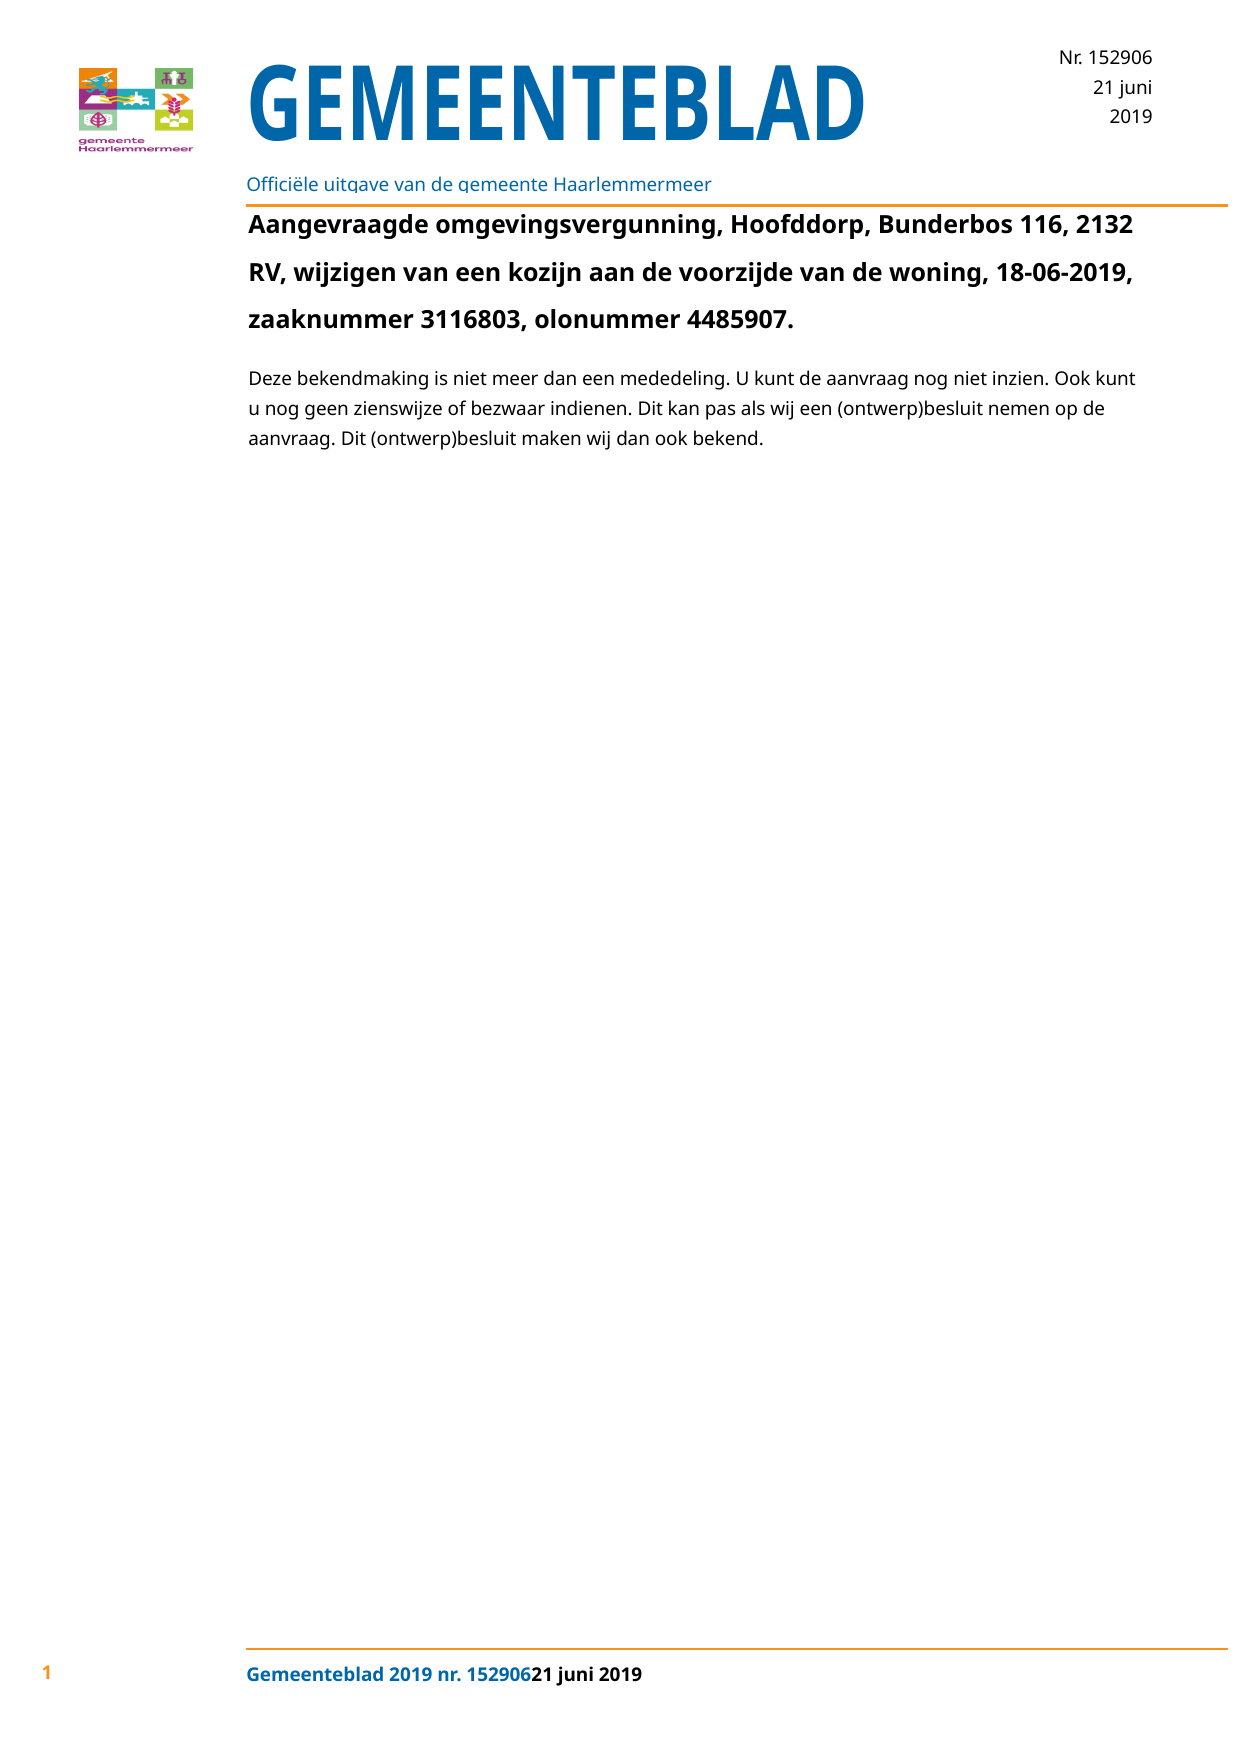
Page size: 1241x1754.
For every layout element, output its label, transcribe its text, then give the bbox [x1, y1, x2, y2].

text Deze bekendmaking is niet meer dan een mededeling. U kunt de aanvraag nog niet inzien. Ook kunt u nog geen zienswijze of bezwaar indienen. Dit kan pas als wij een (ontwerp)besluit nemen op de aanvraag. Dit (ontwerp)besluit maken wij dan ook bekend. [248, 366, 1152, 450]
picture [41, 47, 231, 172]
text Aangevraagde omgevingsvergunning, Hoofddorp, Bunderbos 116, 2132 RV, wijzigen van een kozijn aan de voorzijde van de woning, 18-06-2019, zaaknummer 3116803, olonummer 4485907. [248, 207, 1152, 336]
